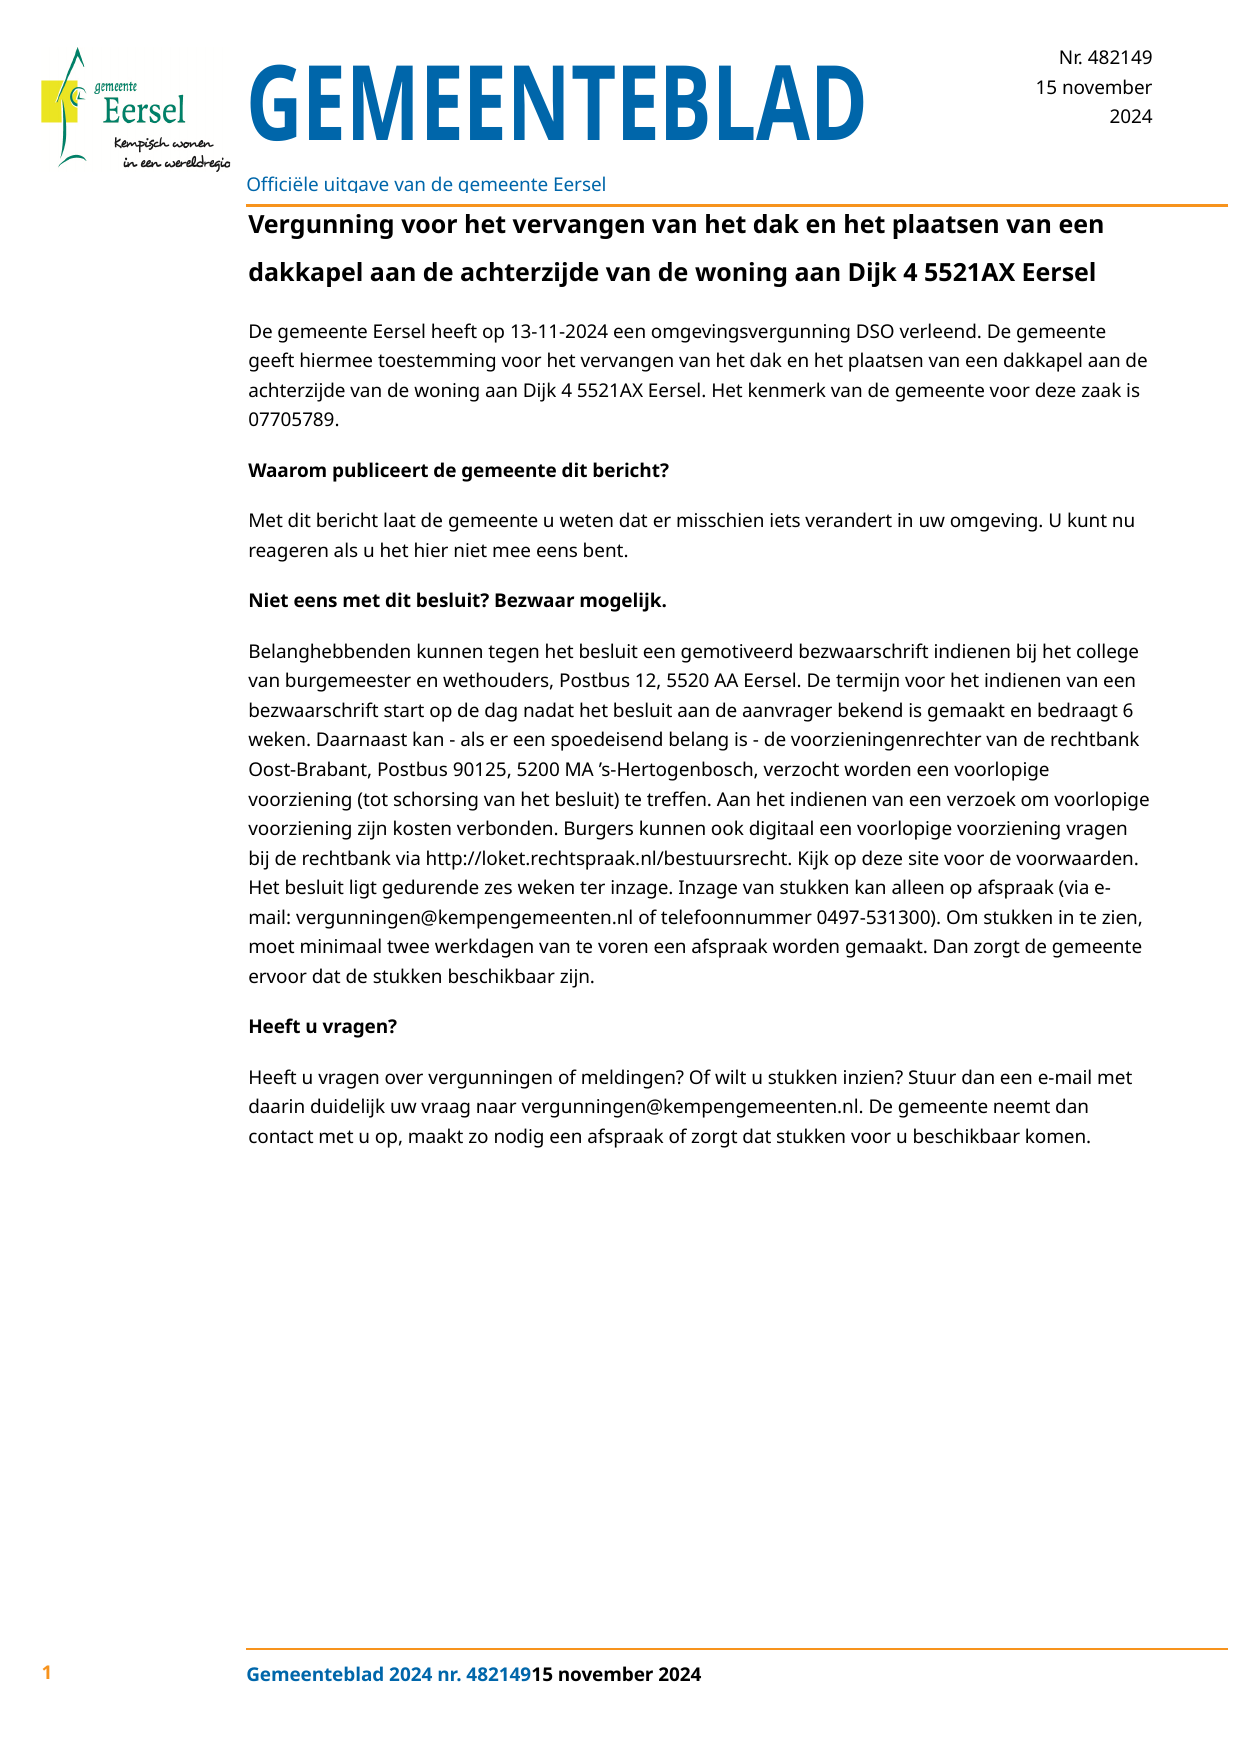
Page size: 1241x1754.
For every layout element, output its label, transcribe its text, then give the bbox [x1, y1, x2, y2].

text Belanghebbenden kunnen tegen het besluit een gemotiveerd bezwaarschrift indienen bij het college van burgemeester en wethouders, Postbus 12, 5520 AA Eersel. De termijn voor het indienen van een bezwaarschrift start op de dag nadat het besluit aan de aanvrager bekend is gemaakt en bedraagt 6 weken. Daarnaast kan - als er een spoedeisend belang is - de voorzieningenrechter van de rechtbank Oost-Brabant, Postbus 90125, 5200 MA ’s-Hertogenbosch, verzocht worden een voorlopige voorziening (tot schorsing van het besluit) te treffen. Aan het indienen van een verzoek om voorlopige voorziening zijn kosten verbonden. Burgers kunnen ook digitaal een voorlopige voorziening vragen bij de rechtbank via http://loket.rechtspraak.nl/bestuursrecht. Kijk op deze site voor de voorwaarden. Het besluit ligt gedurende zes weken ter inzage. Inzage van stukken kan alleen op afspraak (via e-mail: vergunningen@kempengemeenten.nl of telefoonnummer 0497-531300). Om stukken in te zien, moet minimaal twee werkdagen van te voren een afspraak worden gemaakt. Dan zorgt de gemeente ervoor dat de stukken beschikbaar zijn. [248, 638, 1152, 989]
text Niet eens met dit besluit? Bezwaar mogelijk. [248, 587, 1152, 613]
text Heeft u vragen over vergunningen of meldingen? Of wilt u stukken inzien? Stuur dan een e-mail met daarin duidelijk uw vraag naar vergunningen@kempengemeenten.nl. De gemeente neemt dan contact met u op, maakt zo nodig een afspraak of zorgt dat stukken voor u beschikbaar komen. [248, 1064, 1152, 1149]
text Waarom publiceert de gemeente dit bericht? [248, 457, 1152, 483]
text Heeft u vragen? [248, 1014, 1152, 1039]
text De gemeente Eersel heeft op 13-11-2024 een omgevingsvergunning DSO verleend. De gemeente geeft hiermee toestemming voor het vervangen van het dak en het plaatsen van een dakkapel aan de achterzijde van de woning aan Dijk 4 5521AX Eersel. Het kenmerk van de gemeente voor deze zaak is 07705789. [248, 318, 1152, 432]
text Vergunning voor het vervangen van het dak en het plaatsen van een dakkapel aan de achterzijde van de woning aan Dijk 4 5521AX Eersel [248, 207, 1152, 288]
picture [41, 47, 231, 172]
text Met dit bericht laat de gemeente u weten dat er misschien iets verandert in uw omgeving. U kunt nu reageren als u het hier niet mee eens bent. [248, 507, 1152, 563]
